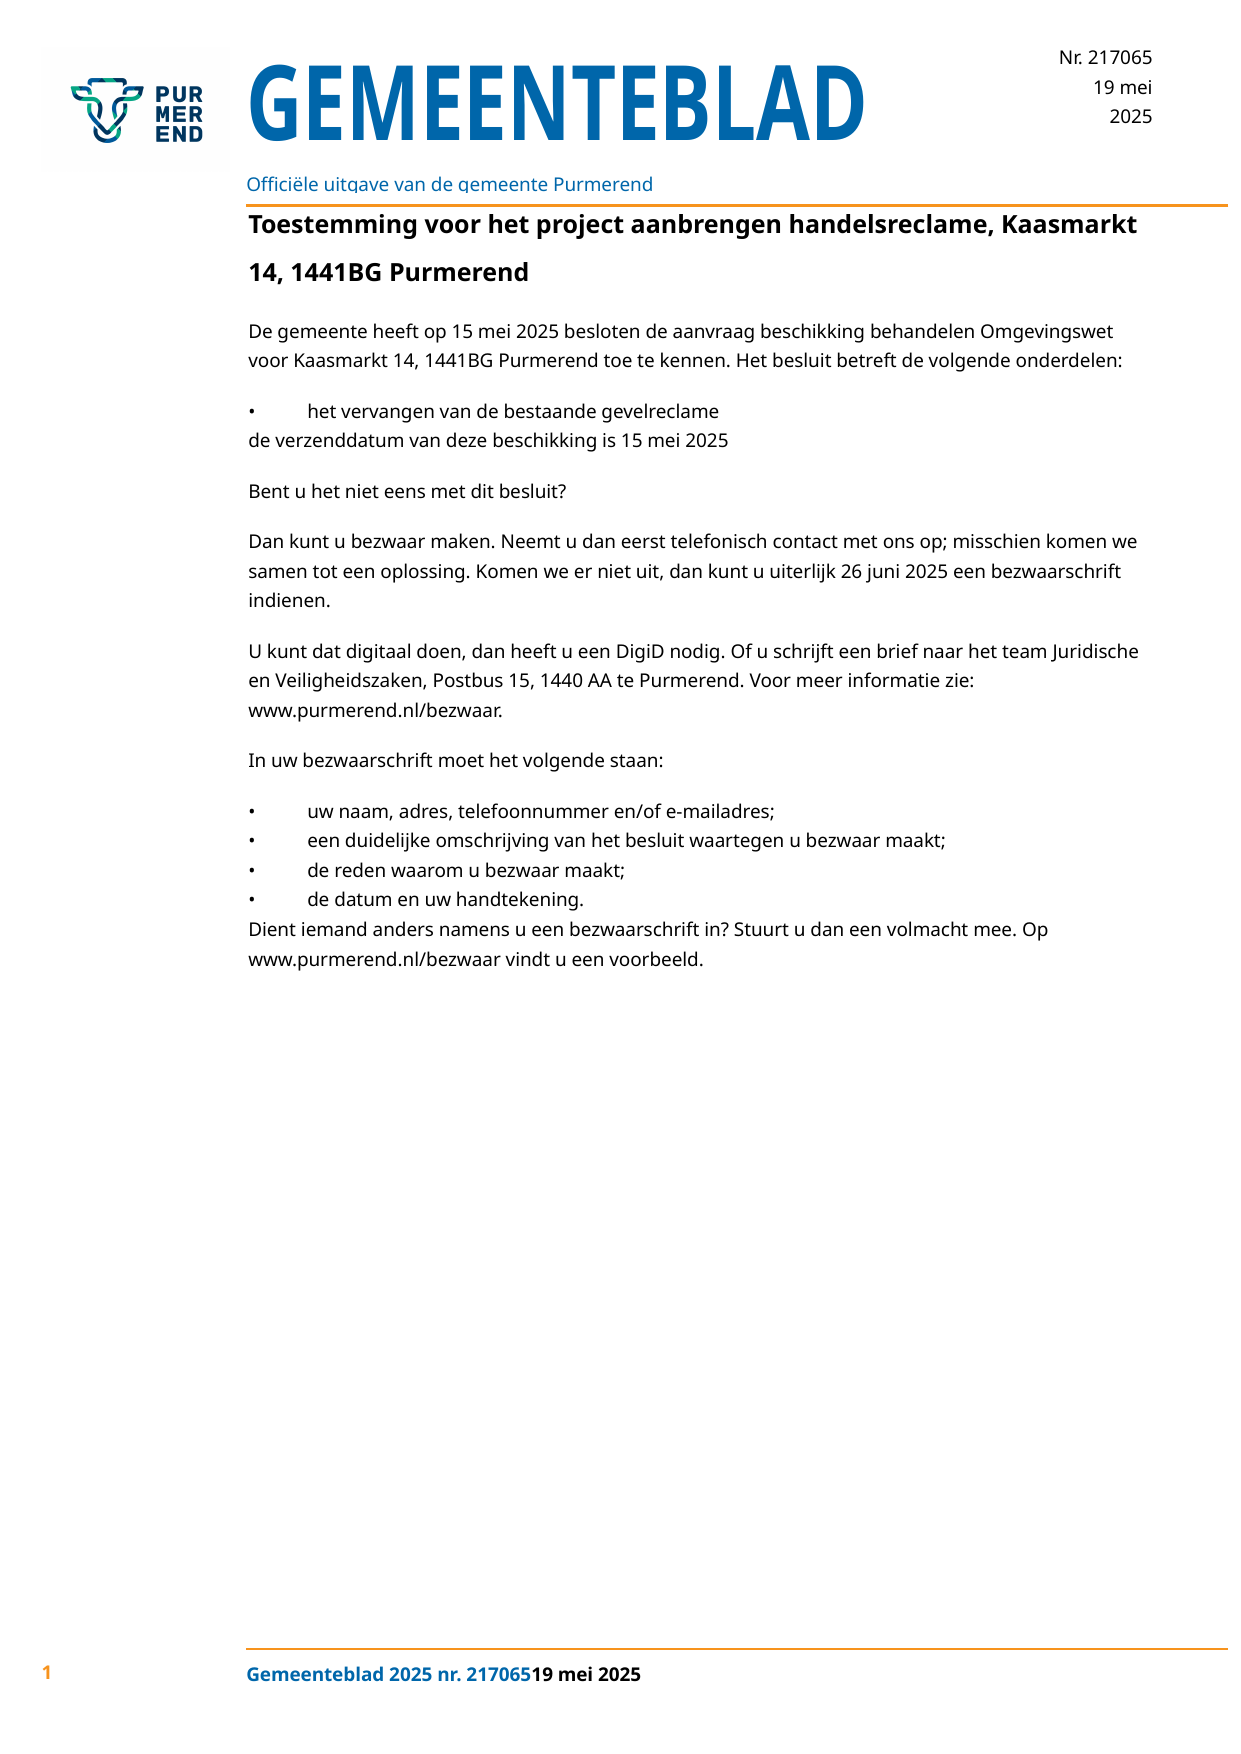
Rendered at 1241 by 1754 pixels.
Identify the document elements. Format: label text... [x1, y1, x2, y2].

text Toestemming voor het project aanbrengen handelsreclame, Kaasmarkt 14, 1441BG Purmerend [248, 207, 1152, 288]
list een duidelijke omschrijving van het besluit waartegen u bezwaar maakt; [248, 827, 1152, 853]
picture [41, 47, 231, 172]
list uw naam, adres, telefoonnummer en/of e-mailadres; [248, 798, 1152, 824]
text U kunt dat digitaal doen, dan heeft u een DigiD nodig. Of u schrijft een brief naar het team Juridische en Veiligheidszaken, Postbus 15, 1440 AA te Purmerend. Voor meer informatie zie: www.purmerend.nl/bezwaar. [248, 638, 1152, 723]
text de verzenddatum van deze beschikking is 15 mei 2025 [248, 427, 1152, 453]
list de datum en uw handtekening. [248, 887, 1152, 912]
list het vervangen van de bestaande gevelreclame [248, 398, 1152, 424]
text De gemeente heeft op 15 mei 2025 besloten de aanvraag beschikking behandelen Omgevingswet voor Kaasmarkt 14, 1441BG Purmerend toe te kennen. Het besluit betreft de volgende onderdelen: [248, 318, 1152, 373]
list de reden waarom u bezwaar maakt; [248, 857, 1152, 883]
text Bent u het niet eens met dit besluit? [248, 478, 1152, 504]
text Dan kunt u bezwaar maken. Neemt u dan eerst telefonisch contact met ons op; misschien komen we samen tot een oplossing. Komen we er niet uit, dan kunt u uiterlijk 26 juni 2025 een bezwaarschrift indienen. [248, 528, 1152, 613]
text In uw bezwaarschrift moet het volgende staan: [248, 747, 1152, 773]
text Dient iemand anders namens u een bezwaarschrift in? Stuurt u dan een volmacht mee. Op www.purmerend.nl/bezwaar vindt u een voorbeeld. [248, 916, 1152, 972]
